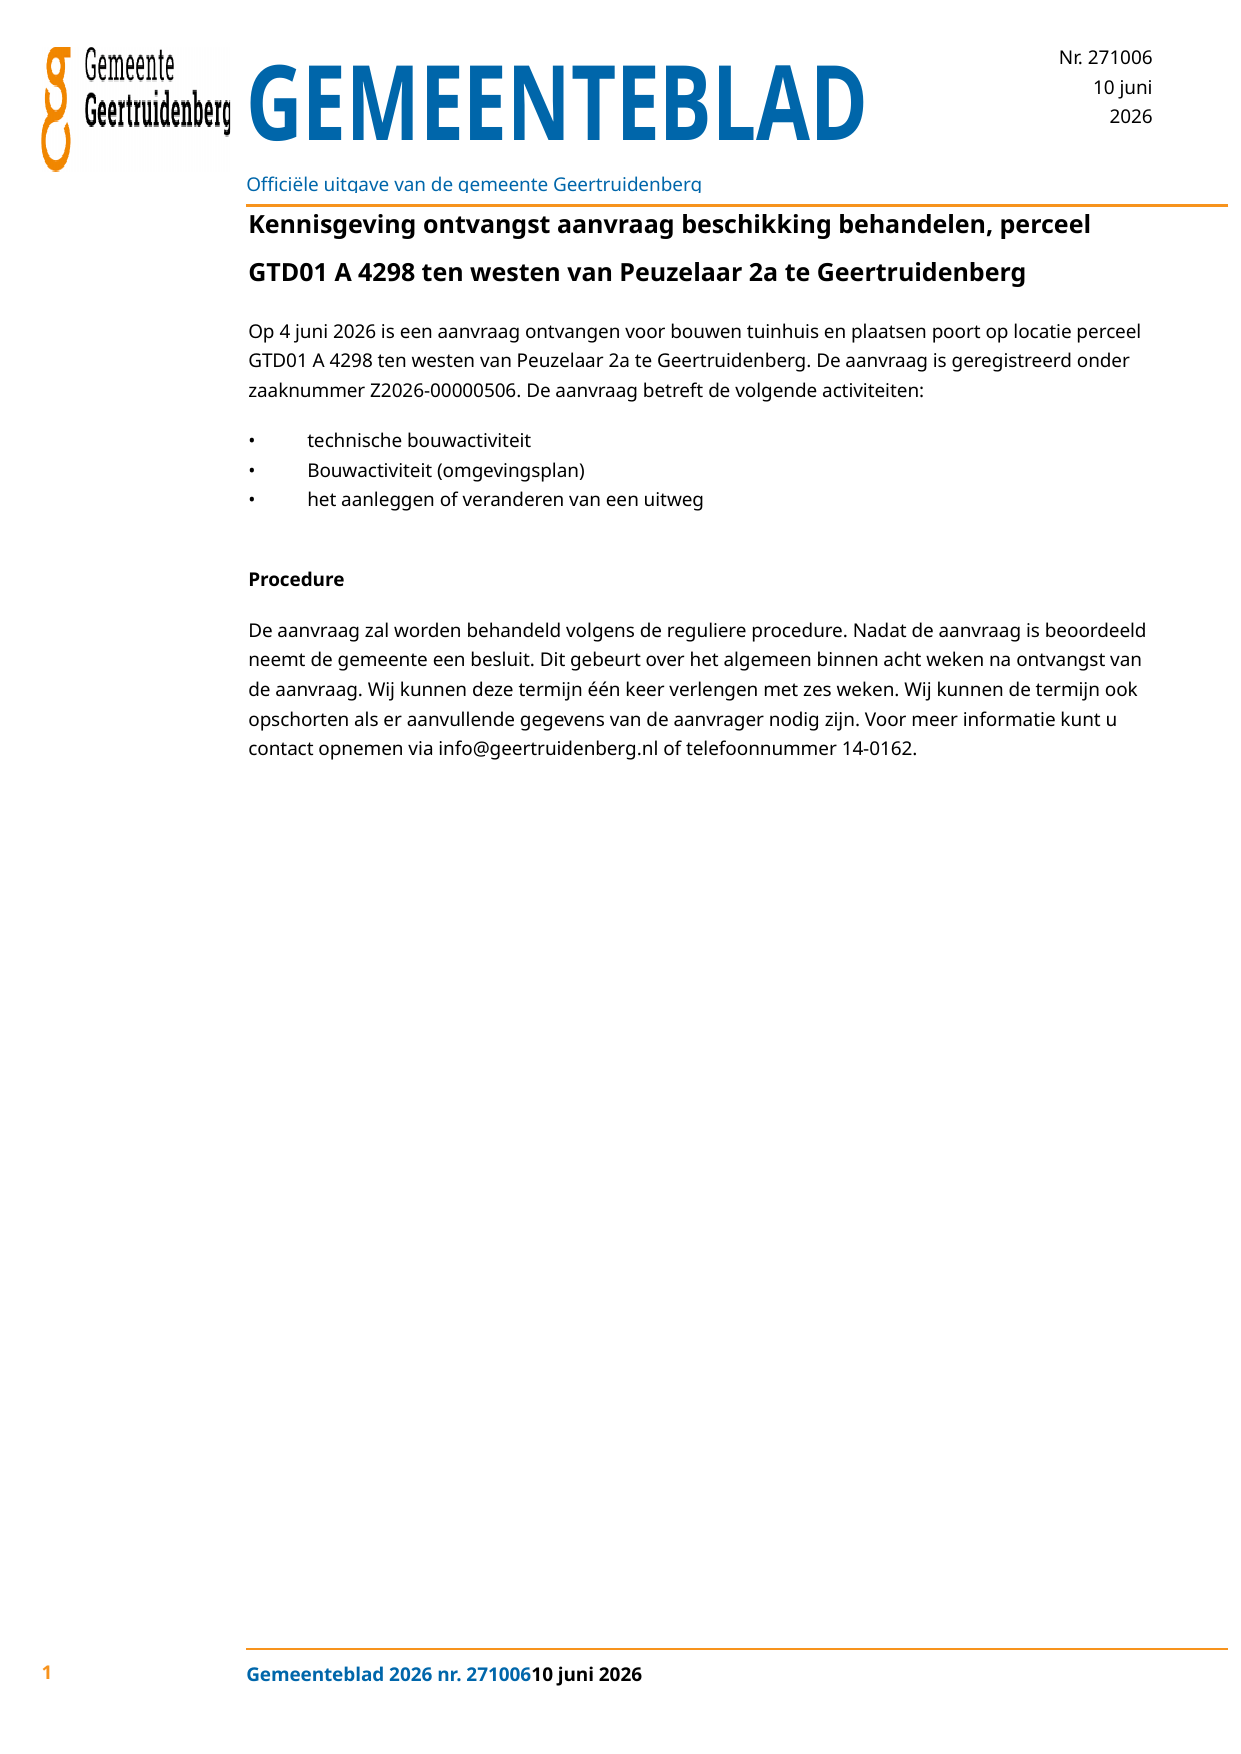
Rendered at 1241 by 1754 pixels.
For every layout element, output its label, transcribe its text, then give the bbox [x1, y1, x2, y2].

text Kennisgeving ontvangst aanvraag beschikking behandelen, perceel GTD01 A 4298 ten westen van Peuzelaar 2a te Geertruidenberg [248, 207, 1152, 288]
text Op 4 juni 2026 is een aanvraag ontvangen voor bouwen tuinhuis en plaatsen poort op locatie perceel GTD01 A 4298 ten westen van Peuzelaar 2a te Geertruidenberg. De aanvraag is geregistreerd onder zaaknummer Z2026-00000506. De aanvraag betreft de volgende activiteiten: [248, 318, 1152, 403]
list technische bouwactiviteit [248, 427, 1152, 453]
text De aanvraag zal worden behandeld volgens de reguliere procedure. Nadat de aanvraag is beoordeeld neemt de gemeente een besluit. Dit gebeurt over het algemeen binnen acht weken na ontvangst van de aanvraag. Wij kunnen deze termijn één keer verlengen met zes weken. Wij kunnen de termijn ook opschorten als er aanvullende gegevens van de aanvrager nodig zijn. Voor meer informatie kunt u contact opnemen via info@geertruidenberg.nl of telefoonnummer 14-0162. [248, 617, 1152, 761]
list het aanleggen of veranderen van een uitweg [248, 487, 1152, 512]
picture [41, 47, 231, 172]
text Procedure [248, 567, 1152, 592]
list Bouwactiviteit (omgevingsplan) [248, 457, 1152, 483]
